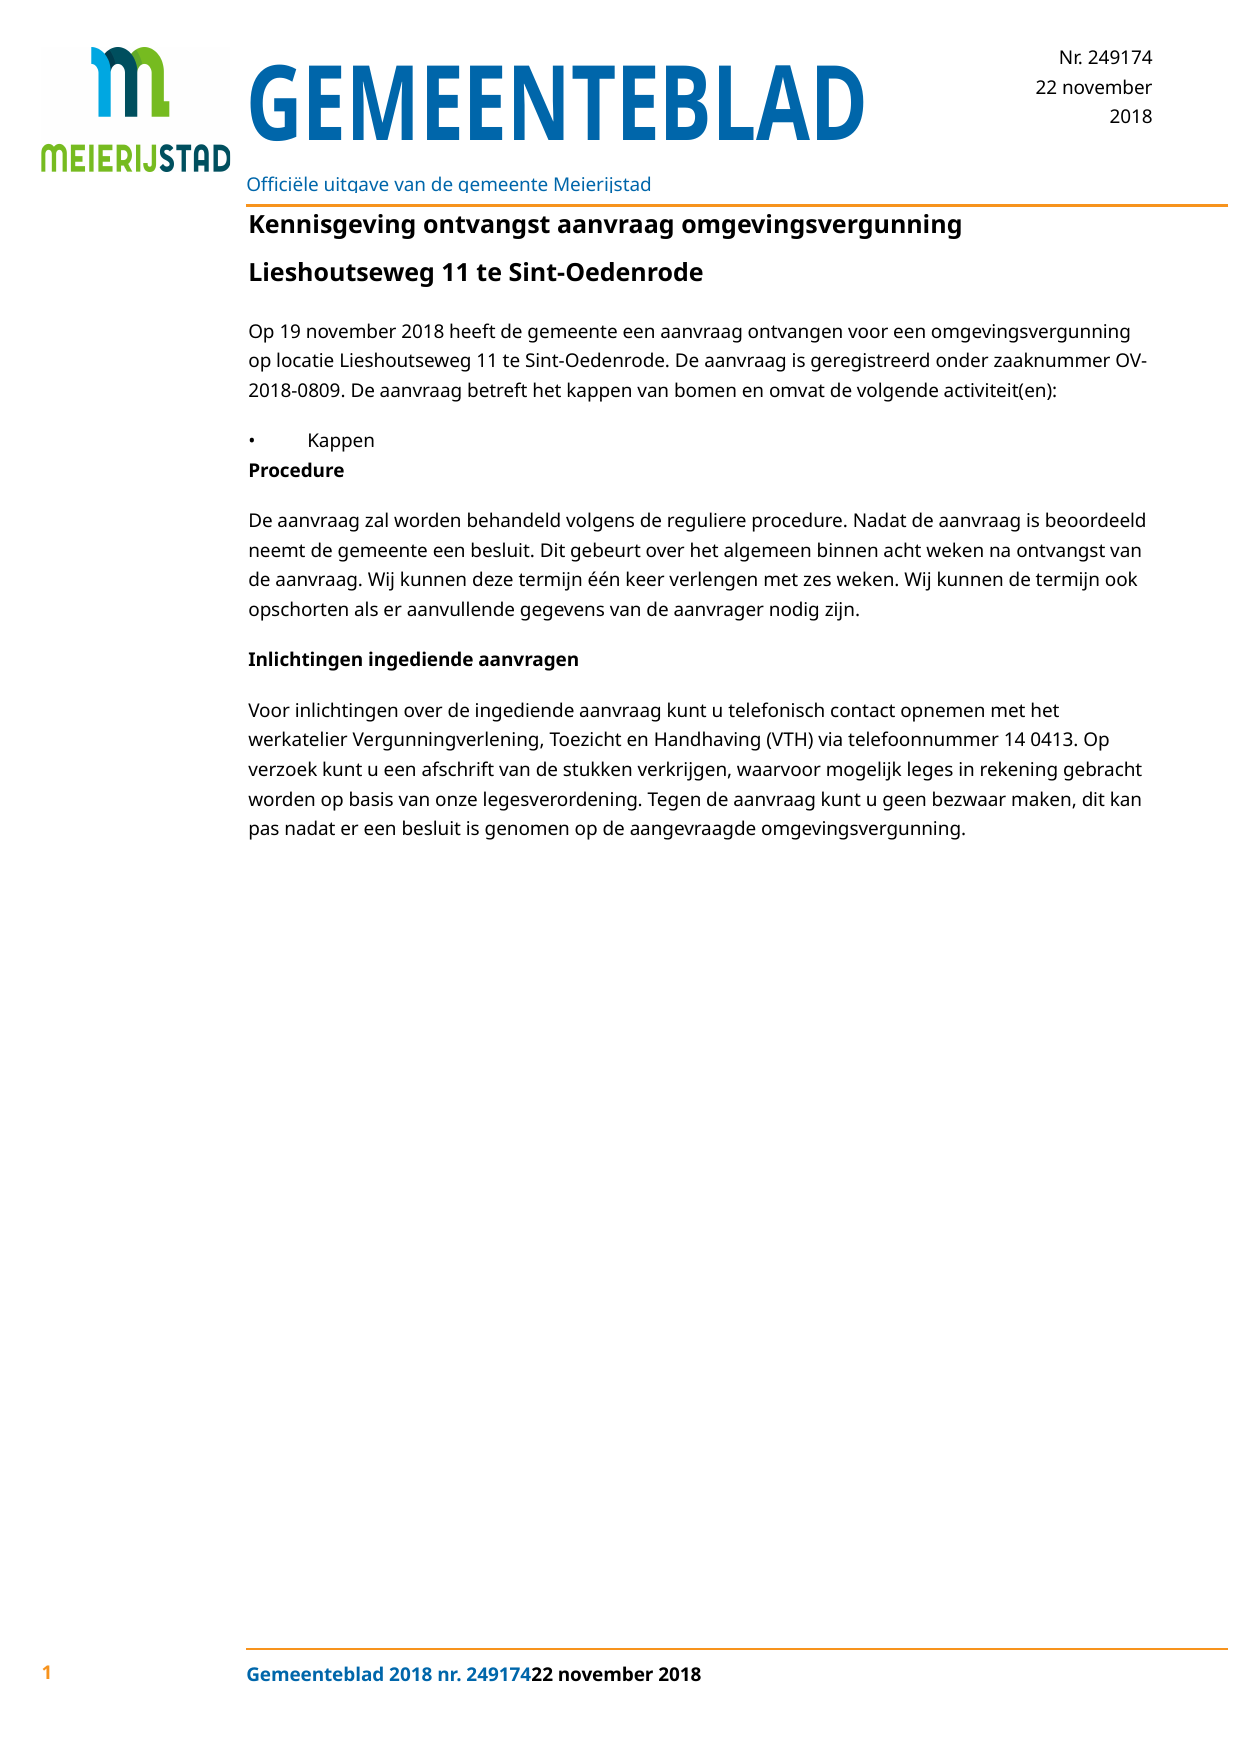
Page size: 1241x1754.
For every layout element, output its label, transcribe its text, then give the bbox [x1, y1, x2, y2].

text Kennisgeving ontvangst aanvraag omgevingsvergunning Lieshoutseweg 11 te Sint-Oedenrode [248, 207, 1152, 288]
text Voor inlichtingen over de ingediende aanvraag kunt u telefonisch contact opnemen met het werkatelier Vergunningverlening, Toezicht en Handhaving (VTH) via telefoonnummer 14 0413. Op verzoek kunt u een afschrift van de stukken verkrijgen, waarvoor mogelijk leges in rekening gebracht worden op basis van onze legesverordening. Tegen de aanvraag kunt u geen bezwaar maken, dit kan pas nadat er een besluit is genomen op de aangevraagde omgevingsvergunning. [248, 697, 1152, 841]
text Op 19 november 2018 heeft de gemeente een aanvraag ontvangen voor een omgevingsvergunning op locatie Lieshoutseweg 11 te Sint-Oedenrode. De aanvraag is geregistreerd onder zaaknummer OV-2018-0809. De aanvraag betreft het kappen van bomen en omvat de volgende activiteit(en): [248, 318, 1152, 403]
text De aanvraag zal worden behandeld volgens de reguliere procedure. Nadat de aanvraag is beoordeeld neemt de gemeente een besluit. Dit gebeurt over het algemeen binnen acht weken na ontvangst van de aanvraag. Wij kunnen deze termijn één keer verlengen met zes weken. Wij kunnen de termijn ook opschorten als er aanvullende gegevens van de aanvrager nodig zijn. [248, 507, 1152, 622]
text Procedure [248, 457, 1152, 483]
text Inlichtingen ingediende aanvragen [248, 647, 1152, 672]
picture [41, 47, 231, 172]
list Kappen [248, 427, 1152, 453]
